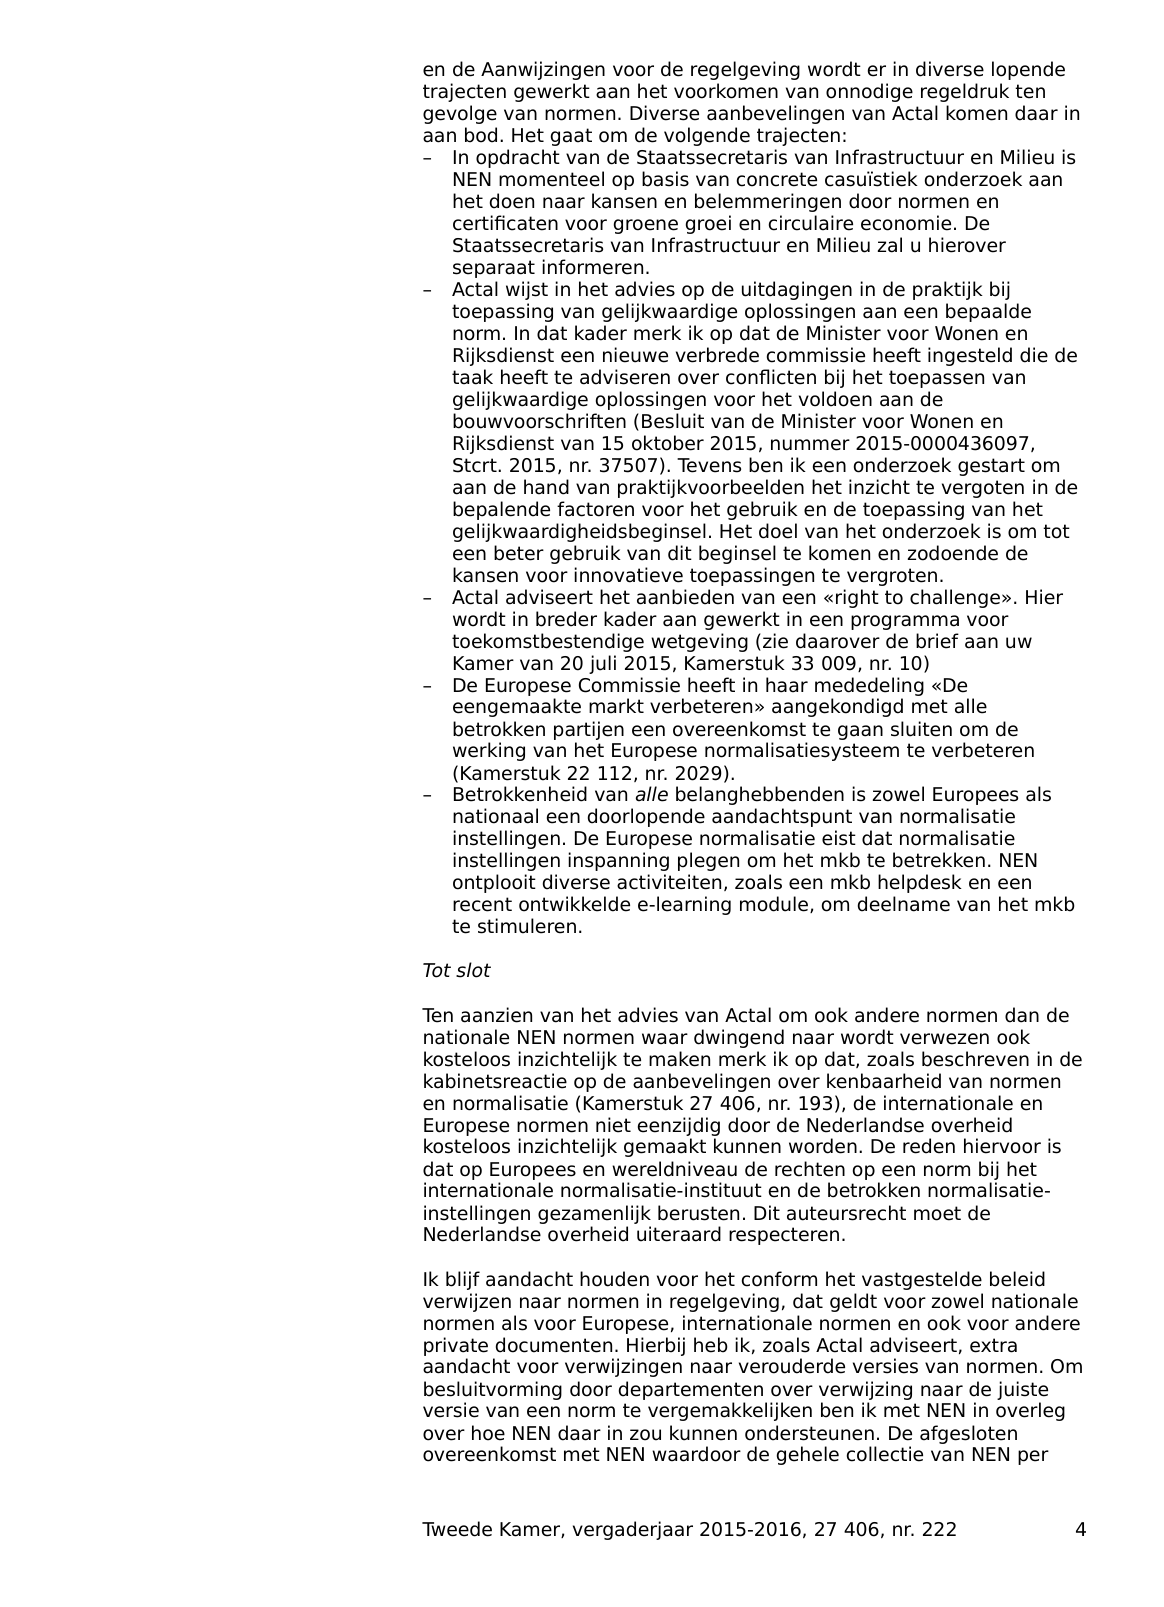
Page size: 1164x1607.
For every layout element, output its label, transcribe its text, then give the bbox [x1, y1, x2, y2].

text Ik blijf aandacht houden voor het conform het vastgestelde beleid verwijzen naar normen in regelgeving, dat geldt voor zowel nationale normen als voor Europese, internationale normen en ook voor andere private documenten. Hierbij heb ik, zoals Actal adviseert, extra aandacht voor verwijzingen naar verouderde versies van normen. Om besluitvorming door departementen over verwijzing naar de juiste versie van een norm te vergemakkelijken ben ik met NEN in overleg over hoe NEN daar in zou kunnen ondersteunen. De afgesloten overeenkomst met NEN waardoor de gehele collectie van NEN per [422, 1268, 1087, 1466]
subtitle Tot slot [422, 960, 1087, 982]
text Ten aanzien van het advies van Actal om ook andere normen dan de nationale NEN normen waar dwingend naar wordt verwezen ook kosteloos inzichtelijk te maken merk ik op dat, zoals beschreven in de kabinetsreactie op de aanbevelingen over kenbaarheid van normen en normalisatie (Kamerstuk 27 406, nr. 193), de internationale en Europese normen niet eenzijdig door de Nederlandse overheid kosteloos inzichtelijk gemaakt kunnen worden. De reden hiervoor is dat op Europees en wereldniveau de rechten op een norm bij het internationale normalisatie-instituut en de betrokken normalisatie-instellingen gezamenlijk berusten. Dit auteursrecht moet de Nederlandse overheid uiteraard respecteren. [422, 1004, 1087, 1246]
text – De Europese Commissie heeft in haar mededeling «De eengemaakte markt verbeteren» aangekondigd met alle betrokken partijen een overeenkomst te gaan sluiten om de werking van het Europese normalisatiesysteem te verbeteren (Kamerstuk 22 112, nr. 2029). [422, 674, 1087, 784]
text – In opdracht van de Staatssecretaris van Infrastructuur en Milieu is NEN momenteel op basis van concrete casuïstiek onderzoek aan het doen naar kansen en belemmeringen door normen en certificaten voor groene groei en circulaire economie. De Staatssecretaris van Infrastructuur en Milieu zal u hierover separaat informeren. [422, 147, 1087, 279]
text – Betrokkenheid van alle belanghebbenden is zowel Europees als nationaal een doorlopende aandachtspunt van normalisatie instellingen. De Europese normalisatie eist dat normalisatie instellingen inspanning plegen om het mkb te betrekken. NEN ontplooit diverse activiteiten, zoals een mkb helpdesk en een recent ontwikkelde e-learning module, om deelname van het mkb te stimuleren. [422, 784, 1087, 938]
text – Actal wijst in het advies op de uitdagingen in de praktijk bij toepassing van gelijkwaardige oplossingen aan een bepaalde norm. In dat kader merk ik op dat de Minister voor Wonen en Rijksdienst een nieuwe verbrede commissie heeft ingesteld die de taak heeft te adviseren over conflicten bij het toepassen van gelijkwaardige oplossingen voor het voldoen aan de bouwvoorschriften (Besluit van de Minister voor Wonen en Rijksdienst van 15 oktober 2015, nummer 2015-0000436097, Stcrt. 2015, nr. 37507). Tevens ben ik een onderzoek gestart om aan de hand van praktijkvoorbeelden het inzicht te vergoten in de bepalende factoren voor het gebruik en de toepassing van het gelijkwaardigheidsbeginsel. Het doel van het onderzoek is om tot een beter gebruik van dit beginsel te komen en zodoende de kansen voor innovatieve toepassingen te vergroten. [422, 279, 1087, 587]
text en de Aanwijzingen voor de regelgeving wordt er in diverse lopende trajecten gewerkt aan het voorkomen van onnodige regeldruk ten gevolge van normen. Diverse aanbevelingen van Actal komen daar in aan bod. Het gaat om de volgende trajecten: [422, 59, 1087, 147]
text – Actal adviseert het aanbieden van een «right to challenge». Hier wordt in breder kader aan gewerkt in een programma voor toekomstbestendige wetgeving (zie daarover de brief aan uw Kamer van 20 juli 2015, Kamerstuk 33 009, nr. 10) [422, 587, 1087, 674]
